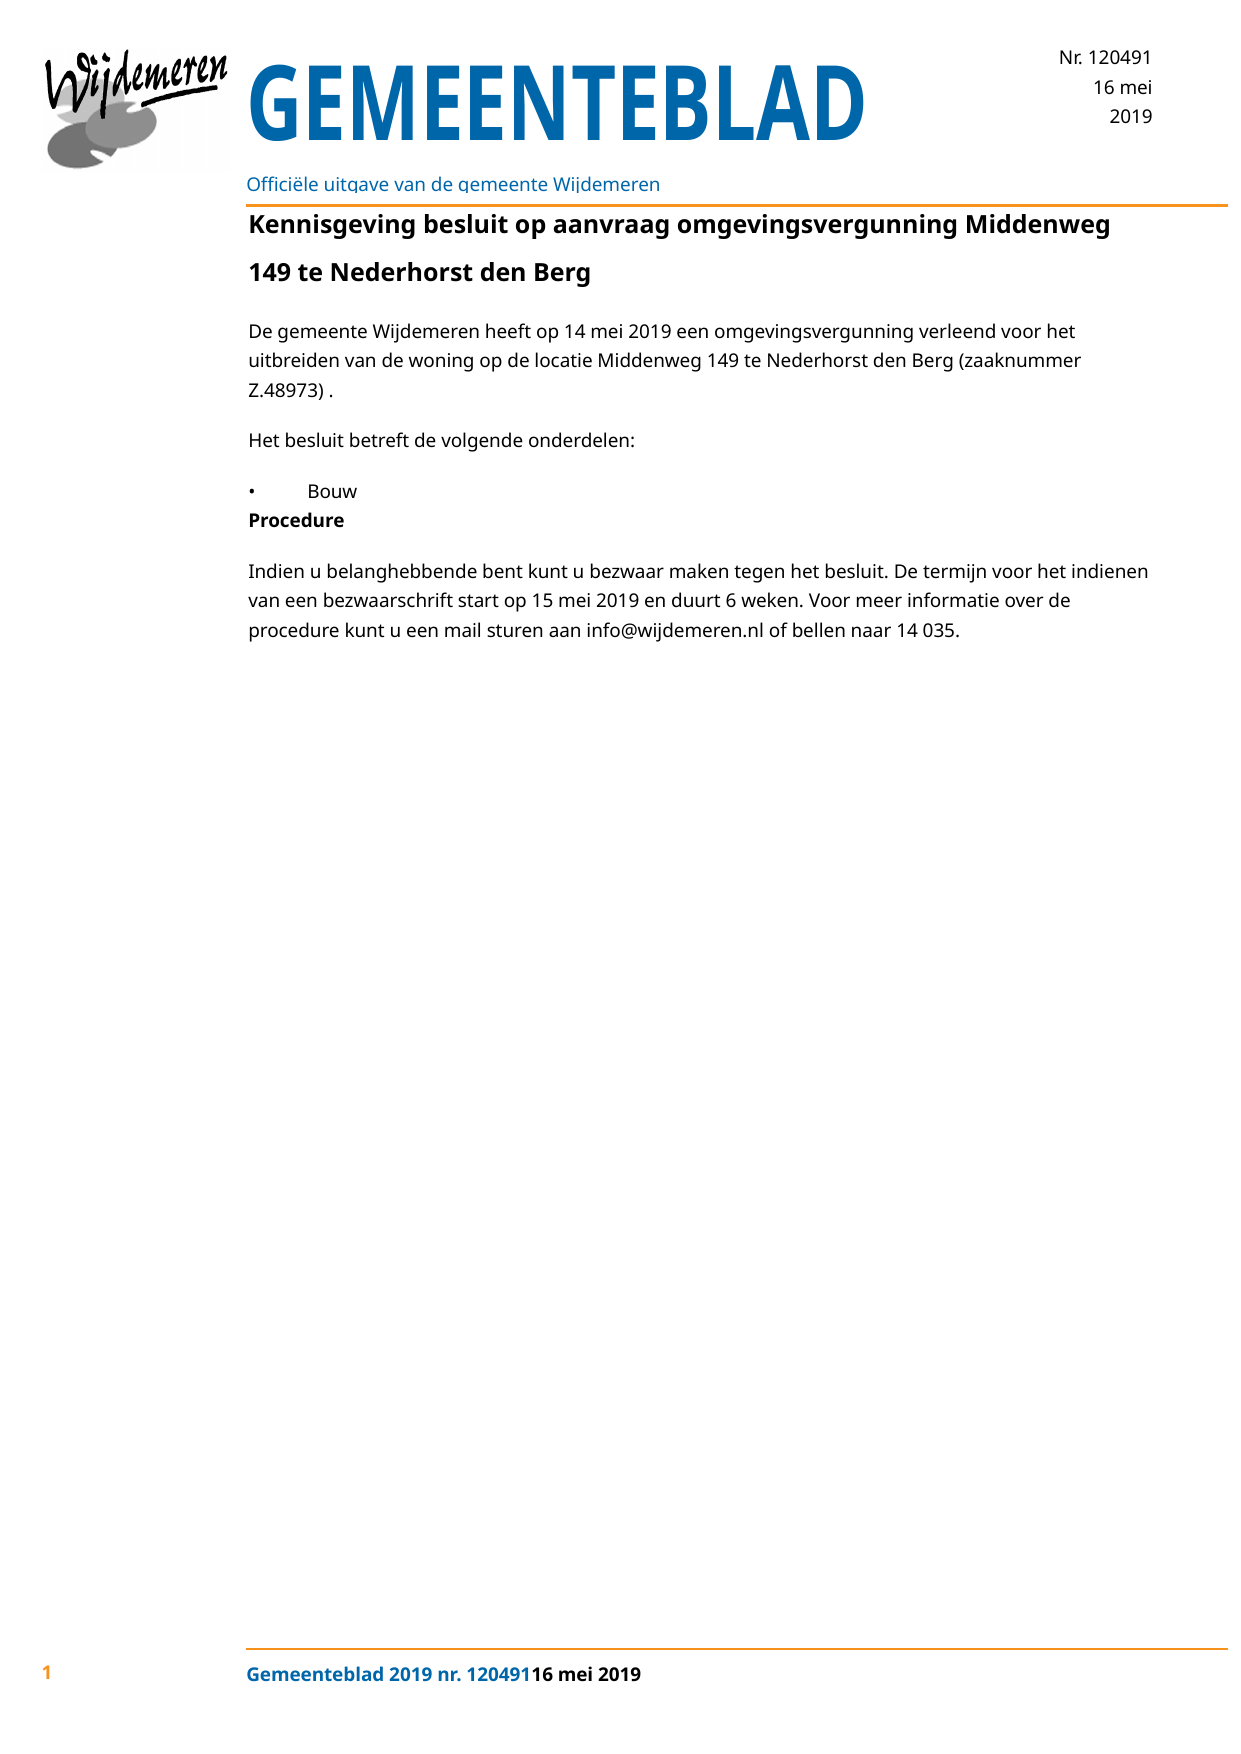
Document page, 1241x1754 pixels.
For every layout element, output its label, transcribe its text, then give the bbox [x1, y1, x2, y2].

text Procedure [248, 507, 1152, 533]
text Het besluit betreft de volgende onderdelen: [248, 427, 1152, 453]
picture [41, 47, 231, 172]
text Indien u belanghebbende bent kunt u bezwaar maken tegen het besluit. De termijn voor het indienen van een bezwaarschrift start op 15 mei 2019 en duurt 6 weken. Voor meer informatie over de procedure kunt u een mail sturen aan info@wijdemeren.nl of bellen naar 14 035. [248, 558, 1152, 643]
text De gemeente Wijdemeren heeft op 14 mei 2019 een omgevingsvergunning verleend voor het uitbreiden van de woning op de locatie Middenweg 149 te Nederhorst den Berg (zaaknummer Z.48973) . [248, 318, 1152, 403]
text Kennisgeving besluit op aanvraag omgevingsvergunning Middenweg 149 te Nederhorst den Berg [248, 207, 1152, 288]
list Bouw [248, 478, 1152, 504]
